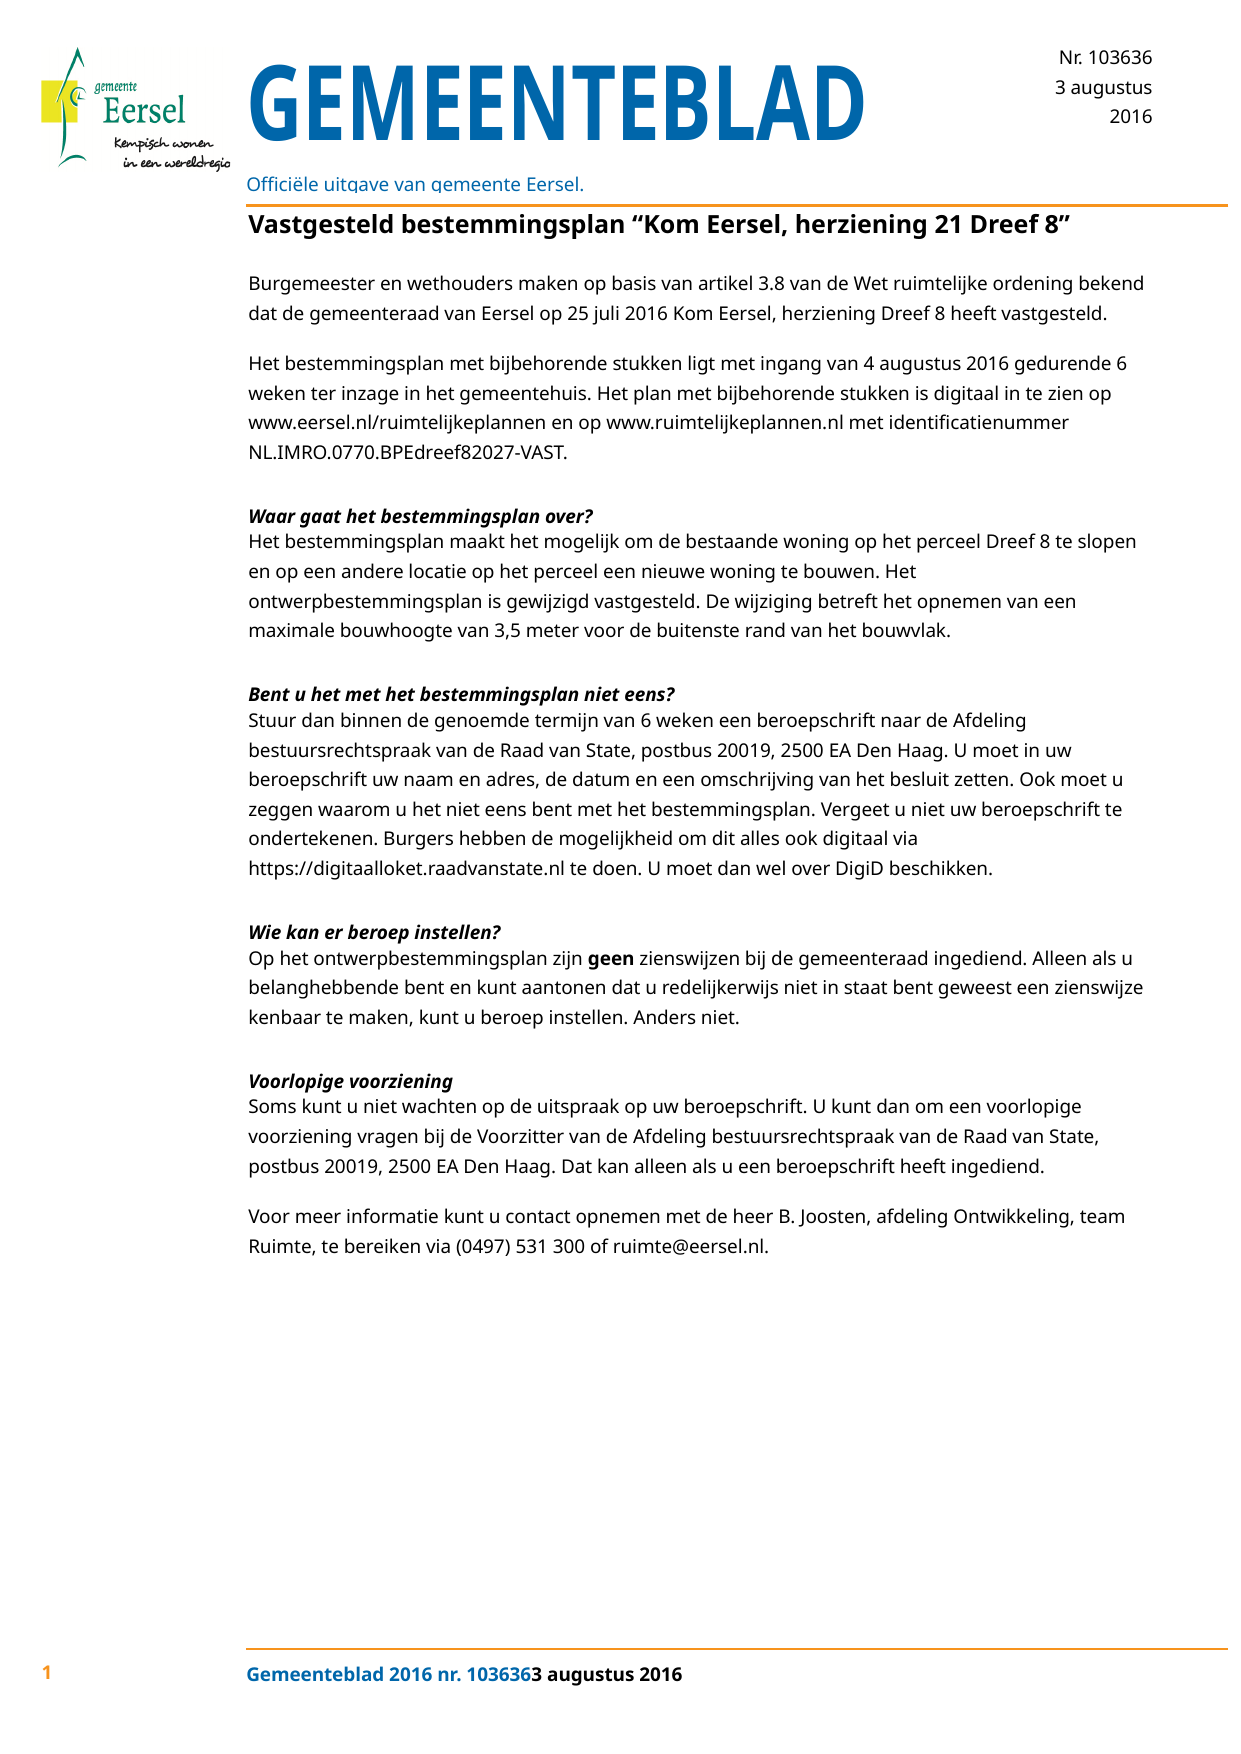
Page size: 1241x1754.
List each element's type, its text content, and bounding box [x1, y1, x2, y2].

text Bent u het met het bestemmingsplan niet eens? [248, 681, 1152, 707]
text Voor meer informatie kunt u contact opnemen met de heer B. Joosten, afdeling Ontwikkeling, team Ruimte, te bereiken via (0497) 531 300 of ruimte@eersel.nl. [248, 1203, 1152, 1258]
text Wie kan er beroep instellen? [248, 919, 1152, 945]
text Het bestemmingsplan met bijbehorende stukken ligt met ingang van 4 augustus 2016 gedurende 6 weken ter inzage in het gemeentehuis. Het plan met bijbehorende stukken is digitaal in te zien op www.eersel.nl/ruimtelijkeplannen en op www.ruimtelijkeplannen.nl met identificatienummer NL.IMRO.0770.BPEdreef82027-VAST. [248, 350, 1152, 465]
text Op het ontwerpbestemmingsplan zijn geen zienswijzen bij de gemeenteraad ingediend. Alleen als u belanghebbende bent en kunt aantonen dat u redelijkerwijs niet in staat bent geweest een zienswijze kenbaar te maken, kunt u beroep instellen. Anders niet. [248, 945, 1152, 1030]
text Waar gaat het bestemmingsplan over? [248, 503, 1152, 529]
text Voorlopige voorziening [248, 1068, 1152, 1094]
text Het bestemmingsplan maakt het mogelijk om de bestaande woning op het perceel Dreef 8 te slopen en op een andere locatie op het perceel een nieuwe woning te bouwen. Het ontwerpbestemmingsplan is gewijzigd vastgesteld. De wijziging betreft het opnemen van een maximale bouwhoogte van 3,5 meter voor de buitenste rand van het bouwvlak. [248, 529, 1152, 643]
text Burgemeester en wethouders maken op basis van artikel 3.8 van de Wet ruimtelijke ordening bekend dat de gemeenteraad van Eersel op 25 juli 2016 Kom Eersel, herziening Dreef 8 heeft vastgesteld. [248, 270, 1152, 326]
picture [41, 47, 231, 172]
text Soms kunt u niet wachten op de uitspraak op uw beroepschrift. U kunt dan om een voorlopige voorziening vragen bij de Voorzitter van de Afdeling bestuursrechtspraak van de Raad van State, postbus 20019, 2500 EA Den Haag. Dat kan alleen als u een beroepschrift heeft ingediend. [248, 1094, 1152, 1178]
text Vastgesteld bestemmingsplan “Kom Eersel, herziening 21 Dreef 8” [248, 207, 1152, 241]
text Stuur dan binnen de genoemde termijn van 6 weken een beroepschrift naar de Afdeling bestuursrechtspraak van de Raad van State, postbus 20019, 2500 EA Den Haag. U moet in uw beroepschrift uw naam en adres, de datum en een omschrijving van het besluit zetten. Ook moet u zeggen waarom u het niet eens bent met het bestemmingsplan. Vergeet u niet uw beroepschrift te ondertekenen. Burgers hebben de mogelijkheid om dit alles ook digitaal via https://digitaalloket.raadvanstate.nl te doen. U moet dan wel over DigiD beschikken. [248, 707, 1152, 881]
